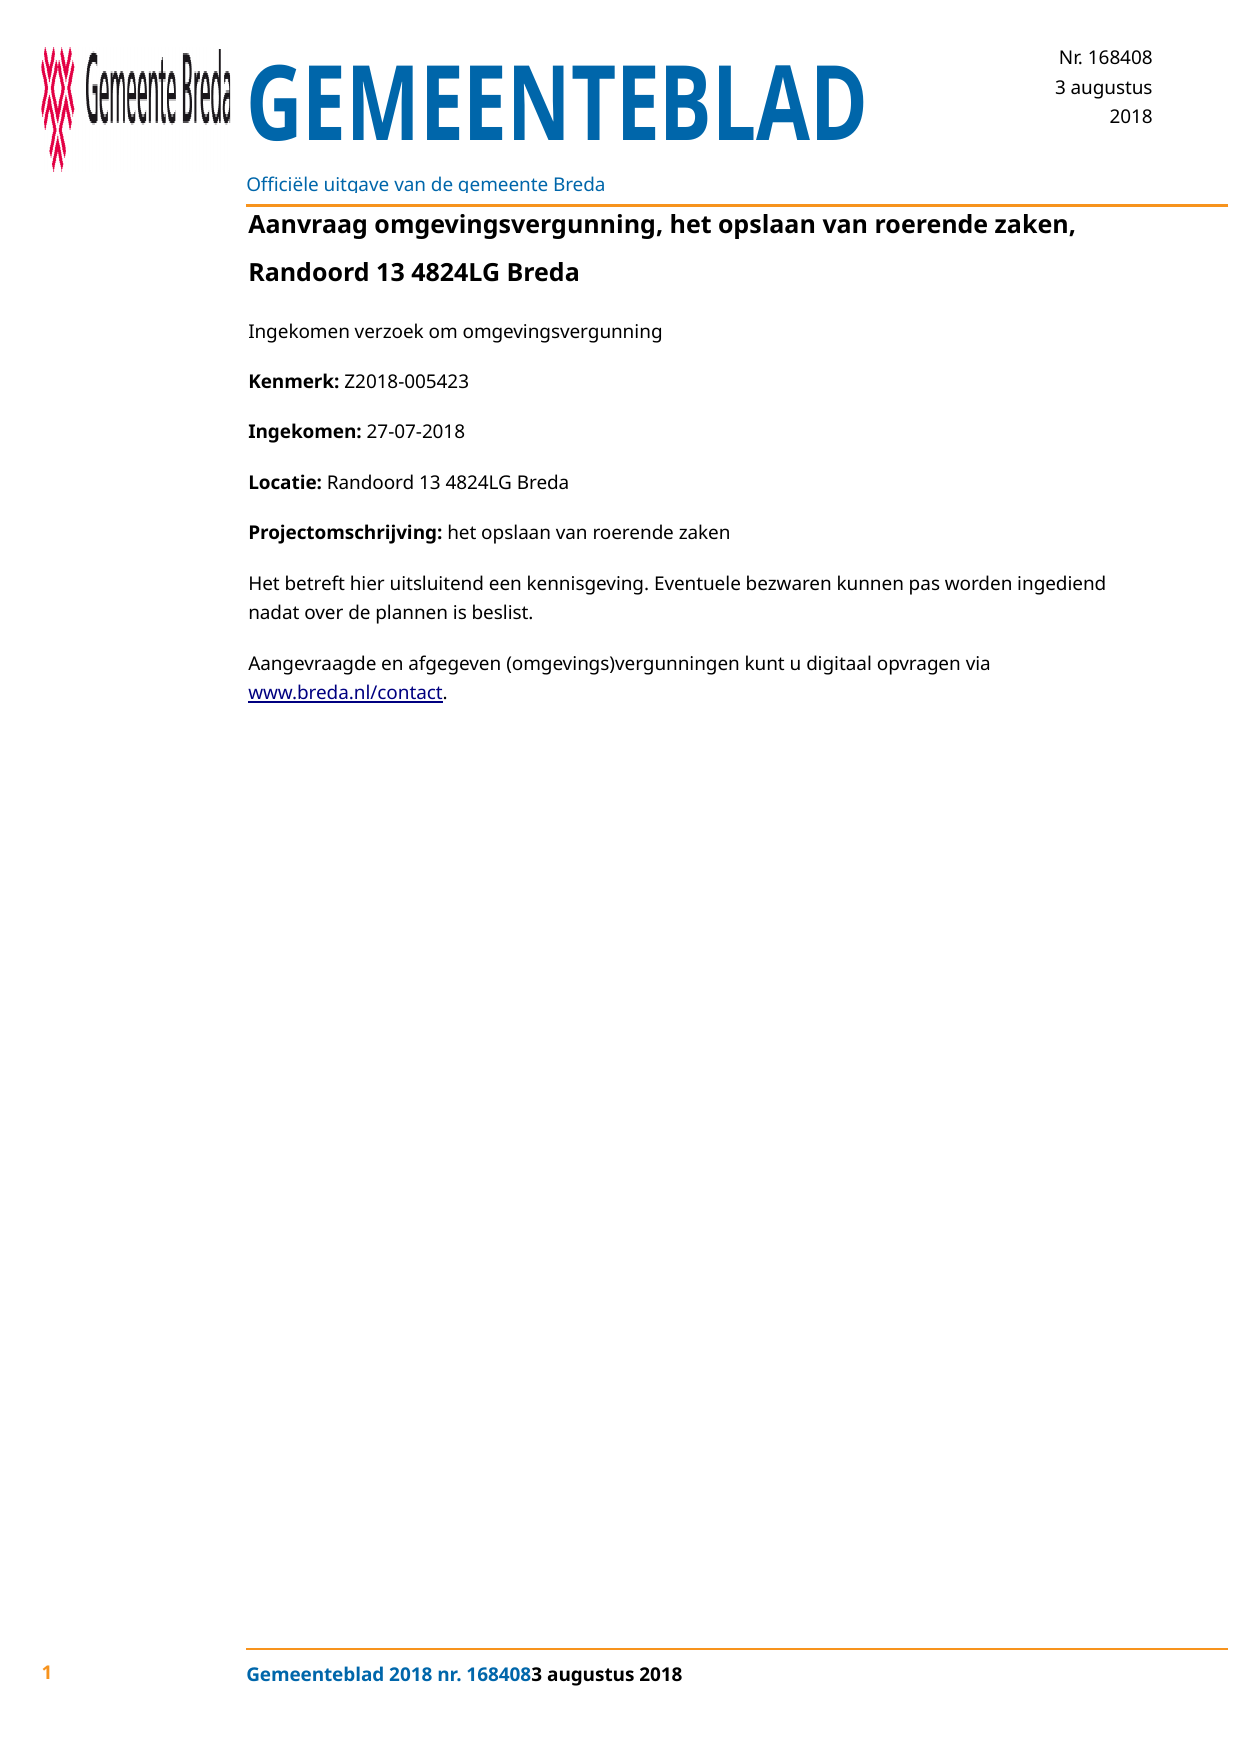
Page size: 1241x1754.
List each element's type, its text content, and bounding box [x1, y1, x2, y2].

text Kenmerk: Z2018-005423 [248, 368, 1152, 394]
picture [41, 47, 231, 172]
text Ingekomen verzoek om omgevingsvergunning [248, 318, 1152, 344]
text Ingekomen: 27-07-2018 [248, 419, 1152, 444]
text Het betreft hier uitsluitend een kennisgeving. Eventuele bezwaren kunnen pas worden ingediend nadat over de plannen is beslist. [248, 570, 1152, 625]
text Aangevraagde en afgegeven (omgevings)vergunningen kunt u digitaal opvragen via www.breda.nl/contact. [248, 650, 1152, 705]
text Projectomschrijving: het opslaan van roerende zaken [248, 519, 1152, 545]
text Aanvraag omgevingsvergunning, het opslaan van roerende zaken, Randoord 13 4824LG Breda [248, 207, 1152, 288]
text Locatie: Randoord 13 4824LG Breda [248, 469, 1152, 495]
